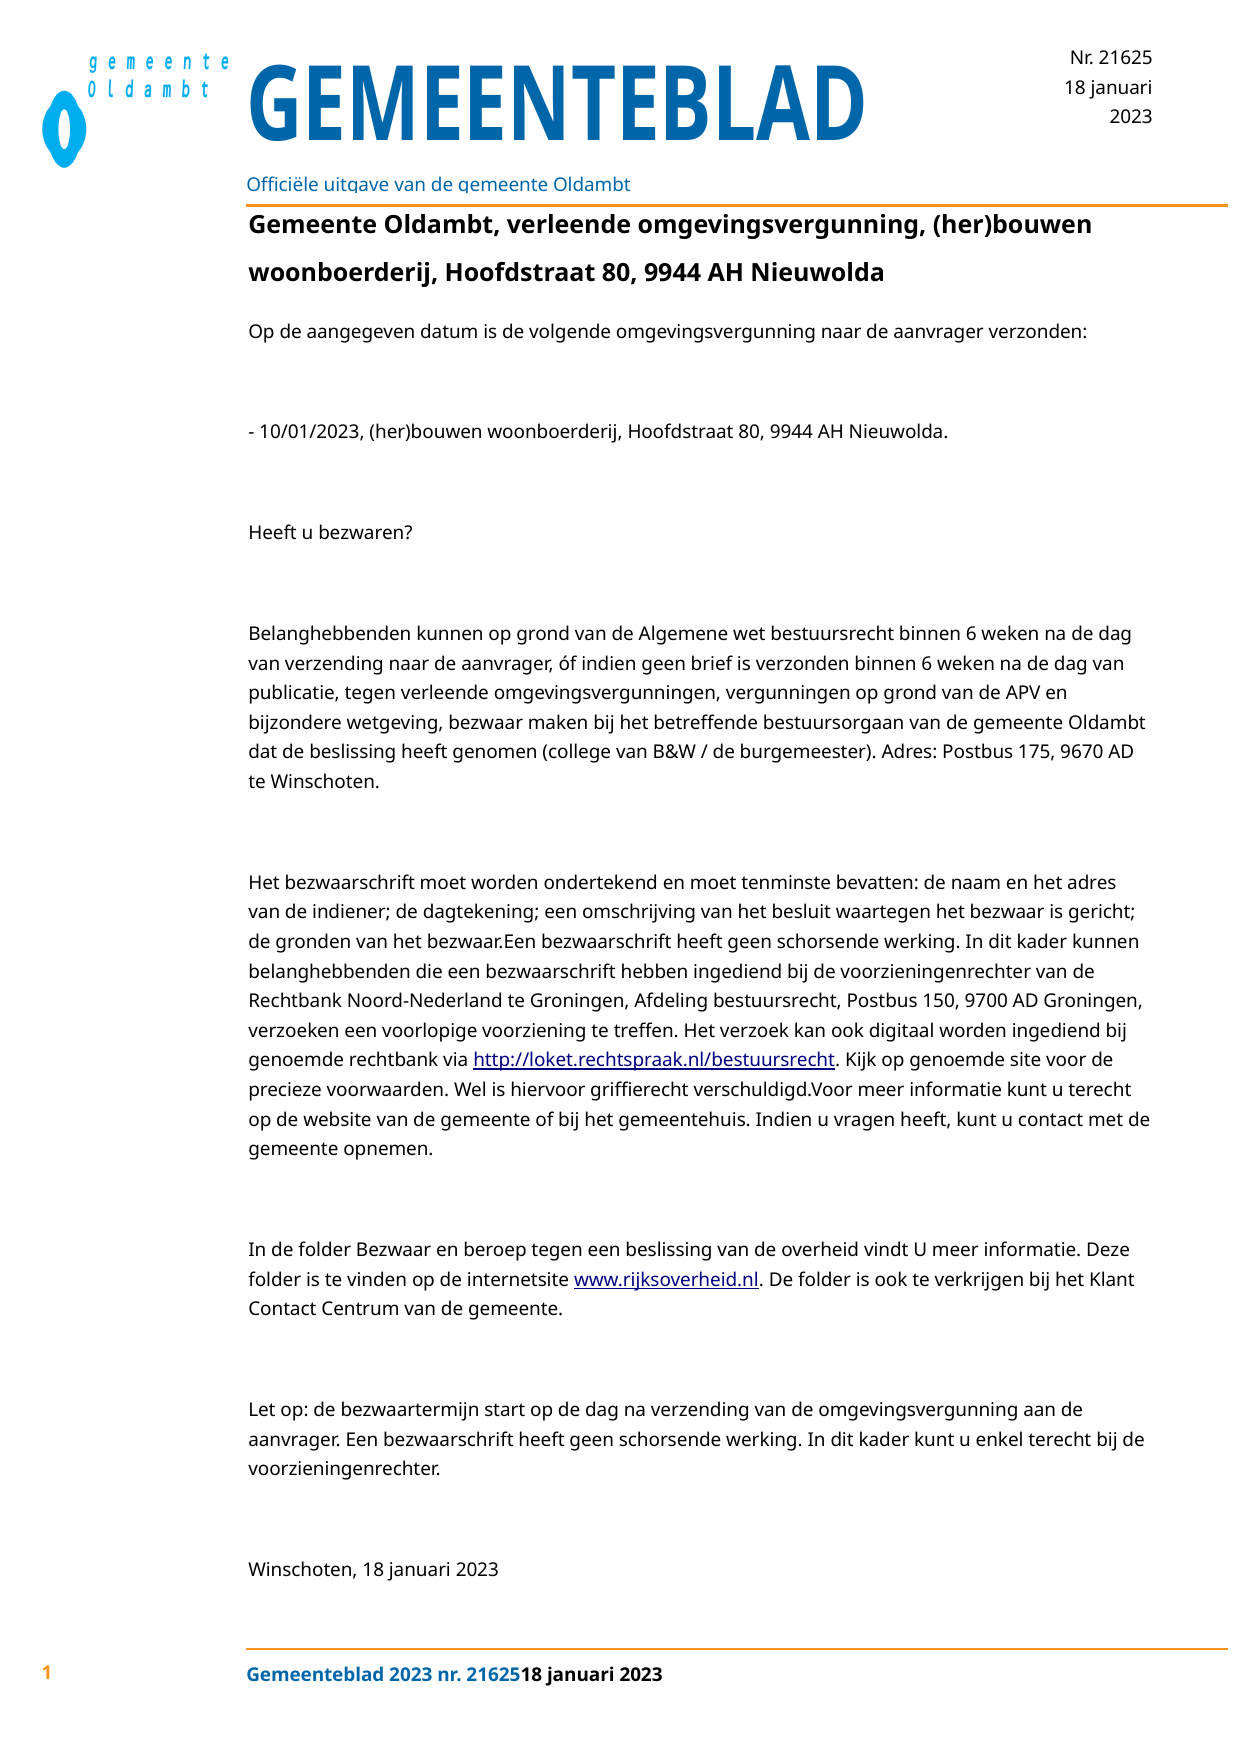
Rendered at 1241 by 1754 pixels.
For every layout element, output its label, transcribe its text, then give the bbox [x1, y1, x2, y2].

text - 10/01/2023, (her)bouwen woonboerderij, Hoofdstraat 80, 9944 AH Nieuwolda. [248, 419, 1152, 444]
picture [41, 47, 231, 172]
text In de folder Bezwaar en beroep tegen een beslissing van de overheid vindt U meer informatie. Deze folder is te vinden op de internetsite www.rijksoverheid.nl. De folder is ook te verkrijgen bij het Klant Contact Centrum van de gemeente. [248, 1236, 1152, 1321]
text Belanghebbenden kunnen op grond van de Algemene wet bestuursrecht binnen 6 weken na de dag van verzending naar de aanvrager, óf indien geen brief is verzonden binnen 6 weken na de dag van publicatie, tegen verleende omgevingsvergunningen, vergunningen op grond van de APV en bijzondere wetgeving, bezwaar maken bij het betreffende bestuursorgaan van de gemeente Oldambt dat de beslissing heeft genomen (college van B&W / de burgemeester). Adres: Postbus 175, 9670 AD te Winschoten. [248, 620, 1152, 794]
text Winschoten, 18 januari 2023 [248, 1556, 1152, 1582]
text Op de aangegeven datum is de volgende omgevingsvergunning naar de aanvrager verzonden: [248, 318, 1152, 344]
text Het bezwaarschrift moet worden ondertekend en moet tenminste bevatten: de naam en het adres van de indiener; de dagtekening; een omschrijving van het besluit waartegen het bezwaar is gericht; de gronden van het bezwaar.Een bezwaarschrift heeft geen schorsende werking. In dit kader kunnen belanghebbenden die een bezwaarschrift hebben ingediend bij de voorzieningenrechter van de Rechtbank Noord-Nederland te Groningen, Afdeling bestuursrecht, Postbus 150, 9700 AD Groningen, verzoeken een voorlopige voorziening te treffen. Het verzoek kan ook digitaal worden ingediend bij genoemde rechtbank via http://loket.rechtspraak.nl/bestuursrecht. Kijk op genoemde site voor de precieze voorwaarden. Wel is hiervoor griffierecht verschuldigd.Voor meer informatie kunt u terecht op de website van de gemeente of bij het gemeentehuis. Indien u vragen heeft, kunt u contact met de gemeente opnemen. [248, 869, 1152, 1161]
text Let op: de bezwaartermijn start op de dag na verzending van de omgevingsvergunning aan de aanvrager. Een bezwaarschrift heeft geen schorsende werking. In dit kader kunt u enkel terecht bij de voorzieningenrechter. [248, 1396, 1152, 1481]
text Heeft u bezwaren? [248, 519, 1152, 545]
text Gemeente Oldambt, verleende omgevingsvergunning, (her)bouwen woonboerderij, Hoofdstraat 80, 9944 AH Nieuwolda [248, 207, 1152, 288]
